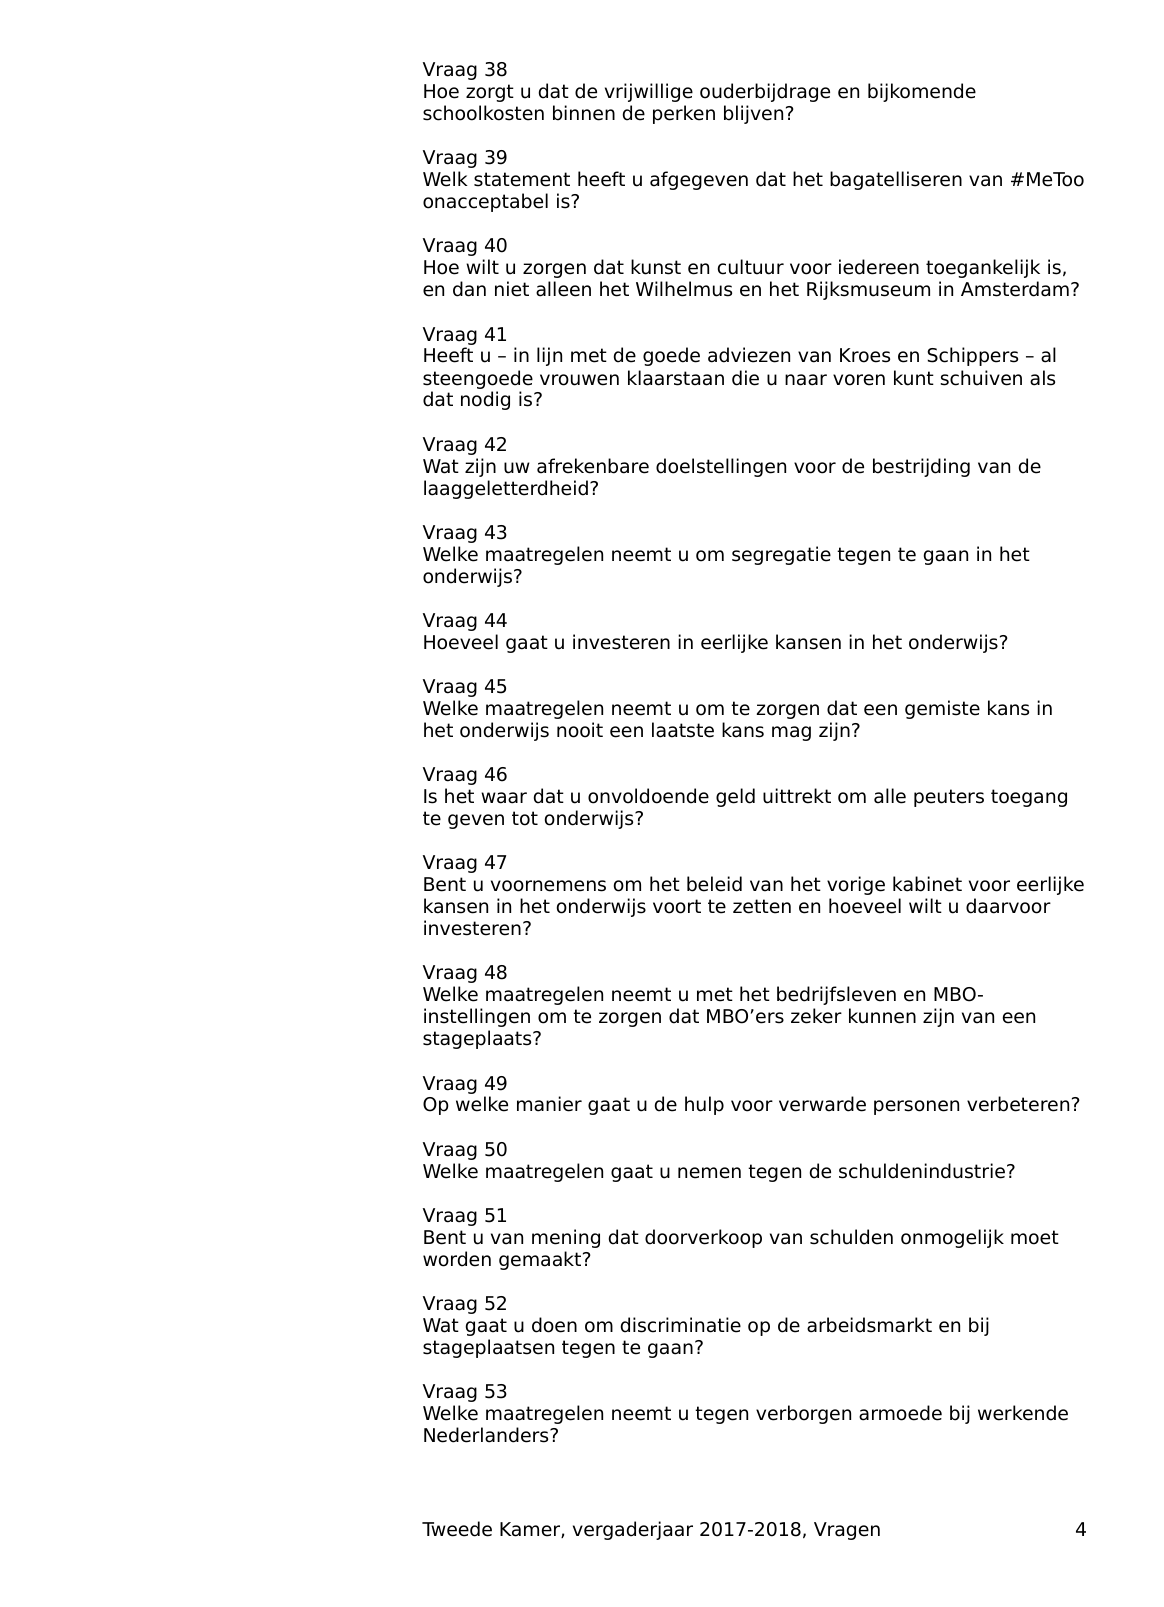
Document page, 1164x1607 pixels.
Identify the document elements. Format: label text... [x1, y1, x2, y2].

text Hoe zorgt u dat de vrijwillige ouderbijdrage en bijkomende schoolkosten binnen de perken blijven? [422, 81, 1087, 125]
text Vraag 47 [422, 852, 1087, 874]
text Op welke manier gaat u de hulp voor verwarde personen verbeteren? [422, 1094, 1087, 1116]
text Welke maatregelen gaat u nemen tegen de schuldenindustrie? [422, 1161, 1087, 1182]
text Wat zijn uw afrekenbare doelstellingen voor de bestrijding van de laaggeletterdheid? [422, 456, 1087, 499]
text Wat gaat u doen om discriminatie op de arbeidsmarkt en bij stageplaatsen tegen te gaan? [422, 1315, 1087, 1359]
text Hoeveel gaat u investeren in eerlijke kansen in het onderwijs? [422, 632, 1087, 654]
text Vraag 45 [422, 676, 1087, 698]
text Welke maatregelen neemt u om te zorgen dat een gemiste kans in het onderwijs nooit een laatste kans mag zijn? [422, 698, 1087, 742]
text Vraag 48 [422, 962, 1087, 984]
text Welk statement heeft u afgegeven dat het bagatelliseren van #MeToo onacceptabel is? [422, 169, 1087, 213]
text Welke maatregelen neemt u om segregatie tegen te gaan in het onderwijs? [422, 544, 1087, 588]
text Vraag 43 [422, 522, 1087, 544]
text Vraag 42 [422, 433, 1087, 456]
text Vraag 39 [422, 147, 1087, 169]
text Vraag 51 [422, 1205, 1087, 1227]
text Vraag 49 [422, 1072, 1087, 1094]
text Is het waar dat u onvoldoende geld uittrekt om alle peuters toegang te geven tot onderwijs? [422, 786, 1087, 830]
text Heeft u – in lijn met de goede adviezen van Kroes en Schippers – al steengoede vrouwen klaarstaan die u naar voren kunt schuiven als dat nodig is? [422, 345, 1087, 411]
text Hoe wilt u zorgen dat kunst en cultuur voor iedereen toegankelijk is, en dan niet alleen het Wilhelmus en het Rijksmuseum in Amsterdam? [422, 257, 1087, 301]
text Vraag 40 [422, 235, 1087, 257]
text Vraag 46 [422, 764, 1087, 786]
text Bent u voornemens om het beleid van het vorige kabinet voor eerlijke kansen in het onderwijs voort te zetten en hoeveel wilt u daarvoor investeren? [422, 874, 1087, 940]
text Welke maatregelen neemt u tegen verborgen armoede bij werkende Nederlanders? [422, 1403, 1087, 1447]
text Welke maatregelen neemt u met het bedrijfsleven en MBO-instellingen om te zorgen dat MBO’ers zeker kunnen zijn van een stageplaats? [422, 984, 1087, 1050]
text Vraag 52 [422, 1293, 1087, 1315]
text Vraag 50 [422, 1138, 1087, 1161]
text Vraag 53 [422, 1381, 1087, 1403]
text Bent u van mening dat doorverkoop van schulden onmogelijk moet worden gemaakt? [422, 1227, 1087, 1271]
text Vraag 44 [422, 610, 1087, 632]
text Vraag 41 [422, 323, 1087, 345]
text Vraag 38 [422, 59, 1087, 81]
